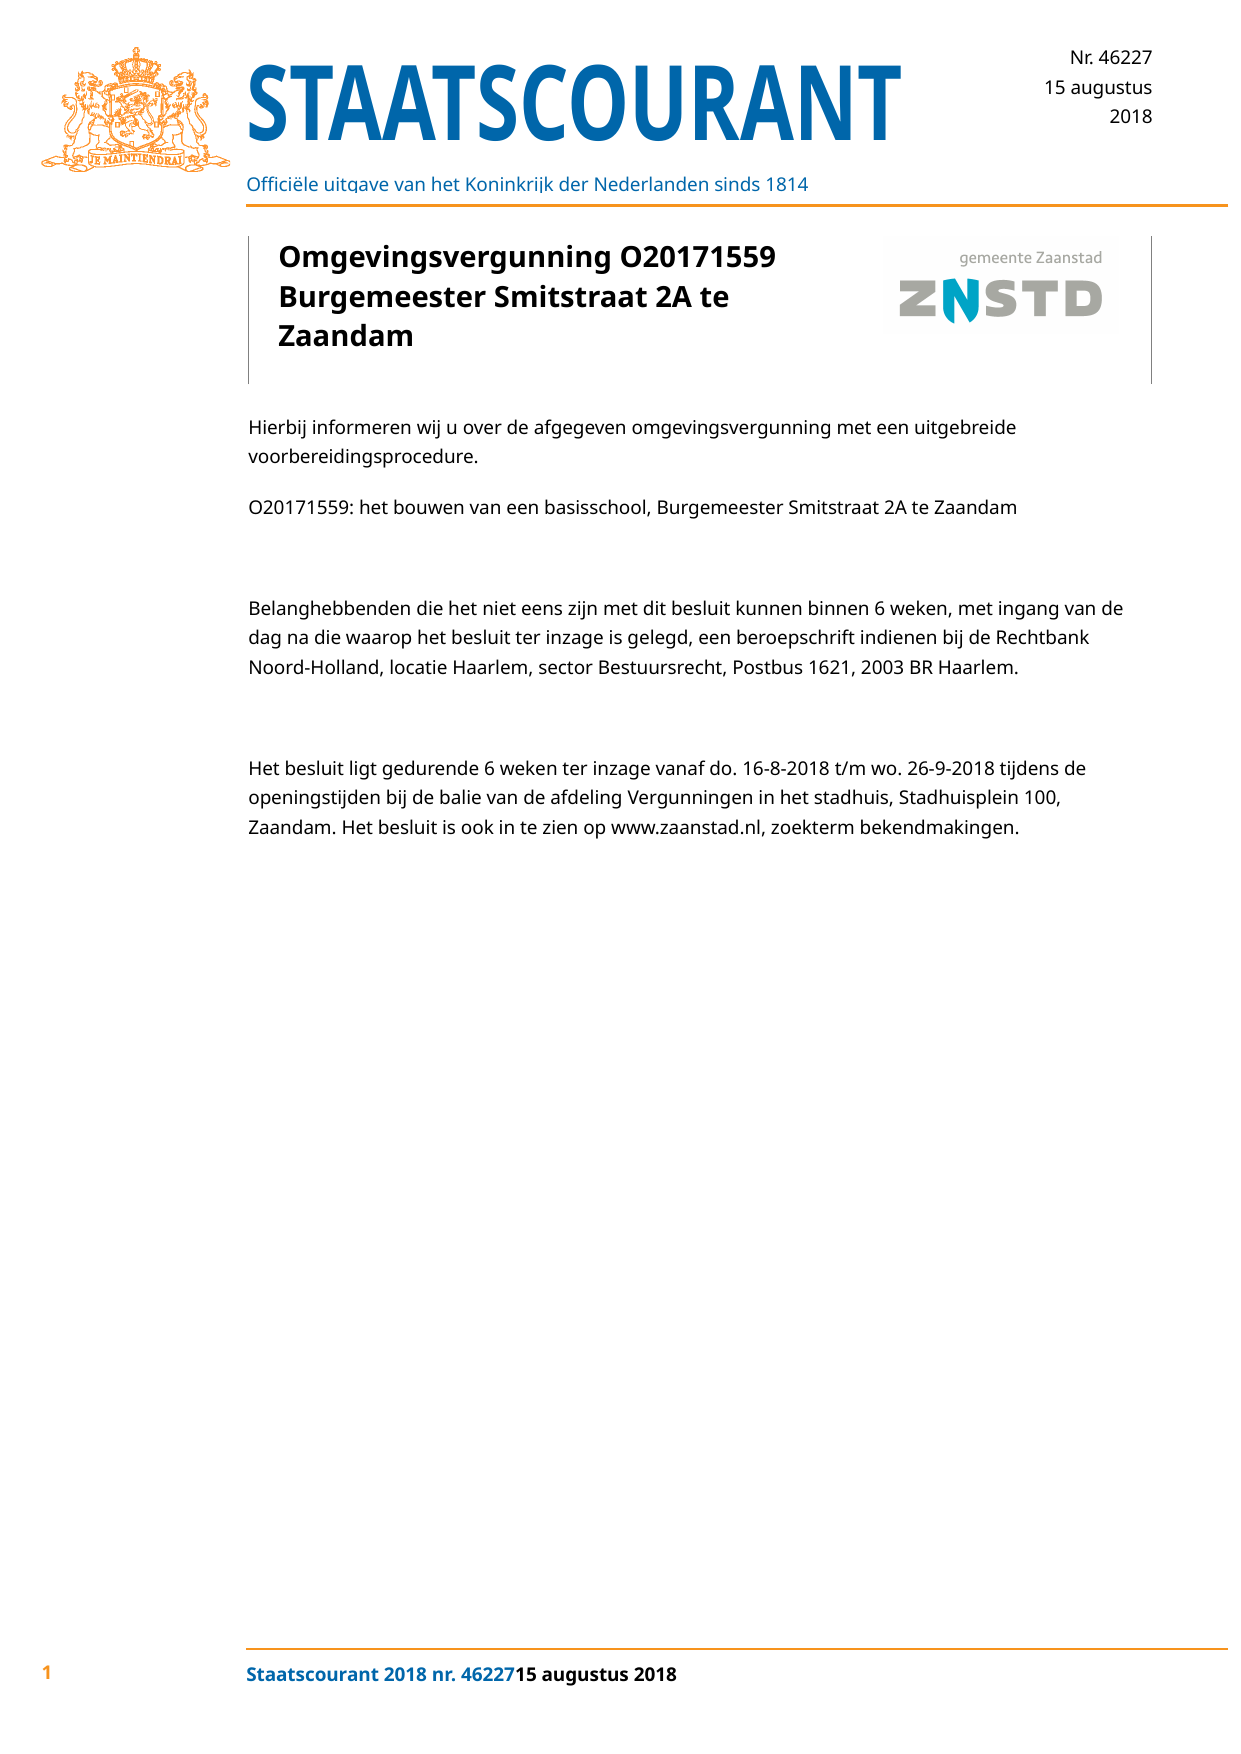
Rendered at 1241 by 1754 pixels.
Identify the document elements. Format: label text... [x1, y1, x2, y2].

picture [41, 47, 231, 172]
text Het besluit ligt gedurende 6 weken ter inzage vanaf do. 16-8-2018 t/m wo. 26-9-2018 tijdens de openingstijden bij de balie van de afdeling Vergunningen in het stadhuis, Stadhuisplein 100, Zaandam. Het besluit is ook in te zien op www.zaanstad.nl, zoekterm bekendmakingen. [248, 755, 1152, 840]
table_header Omgevingsvergunning O20171559 Burgemeester Smitstraat 2A te Zaandam [249, 236, 850, 384]
picture [882, 236, 1119, 334]
text Belanghebbenden die het niet eens zijn met dit besluit kunnen binnen 6 weken, met ingang van de dag na die waarop het besluit ter inzage is gelegd, een beroepschrift indienen bij de Rechtbank Noord-Holland, locatie Haarlem, sector Bestuursrecht, Postbus 1621, 2003 BR Haarlem. [248, 595, 1152, 680]
text Hierbij informeren wij u over de afgegeven omgevingsvergunning met een uitgebreide voorbereidingsprocedure. [248, 414, 1152, 469]
text O20171559: het bouwen van een basisschool, Burgemeester Smitstraat 2A te Zaandam [248, 494, 1152, 520]
table_header [850, 236, 1151, 384]
